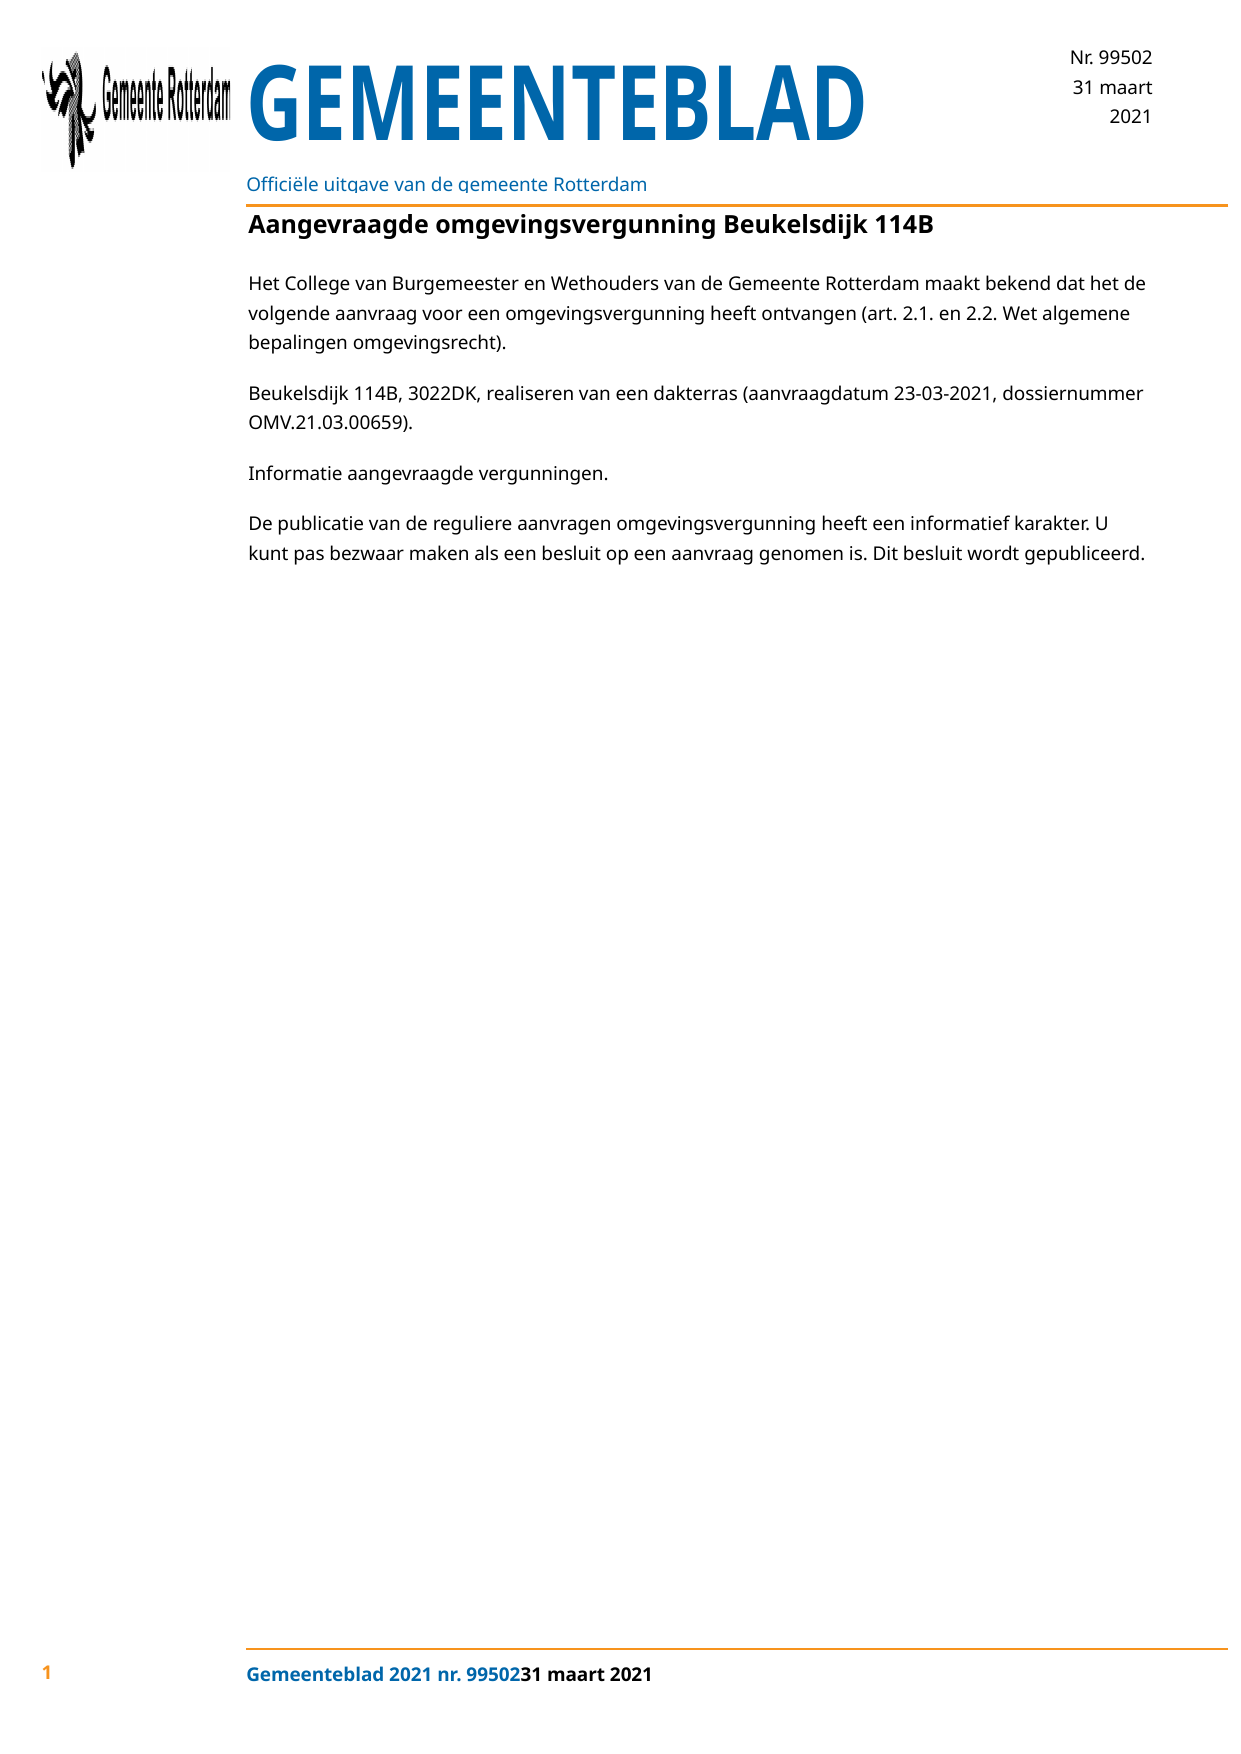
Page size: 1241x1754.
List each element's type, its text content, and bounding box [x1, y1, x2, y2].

text Aangevraagde omgevingsvergunning Beukelsdijk 114B [248, 207, 1152, 241]
picture [41, 47, 231, 172]
text Beukelsdijk 114B, 3022DK, realiseren van een dakterras (aanvraagdatum 23-03-2021, dossiernummer OMV.21.03.00659). [248, 380, 1152, 435]
text Het College van Burgemeester en Wethouders van de Gemeente Rotterdam maakt bekend dat het de volgende aanvraag voor een omgevingsvergunning heeft ontvangen (art. 2.1. en 2.2. Wet algemene bepalingen omgevingsrecht). [248, 270, 1152, 355]
text Informatie aangevraagde vergunningen. [248, 460, 1152, 486]
text De publicatie van de reguliere aanvragen omgevingsvergunning heeft een informatief karakter. U kunt pas bezwaar maken als een besluit op een aanvraag genomen is. Dit besluit wordt gepubliceerd. [248, 510, 1152, 566]
